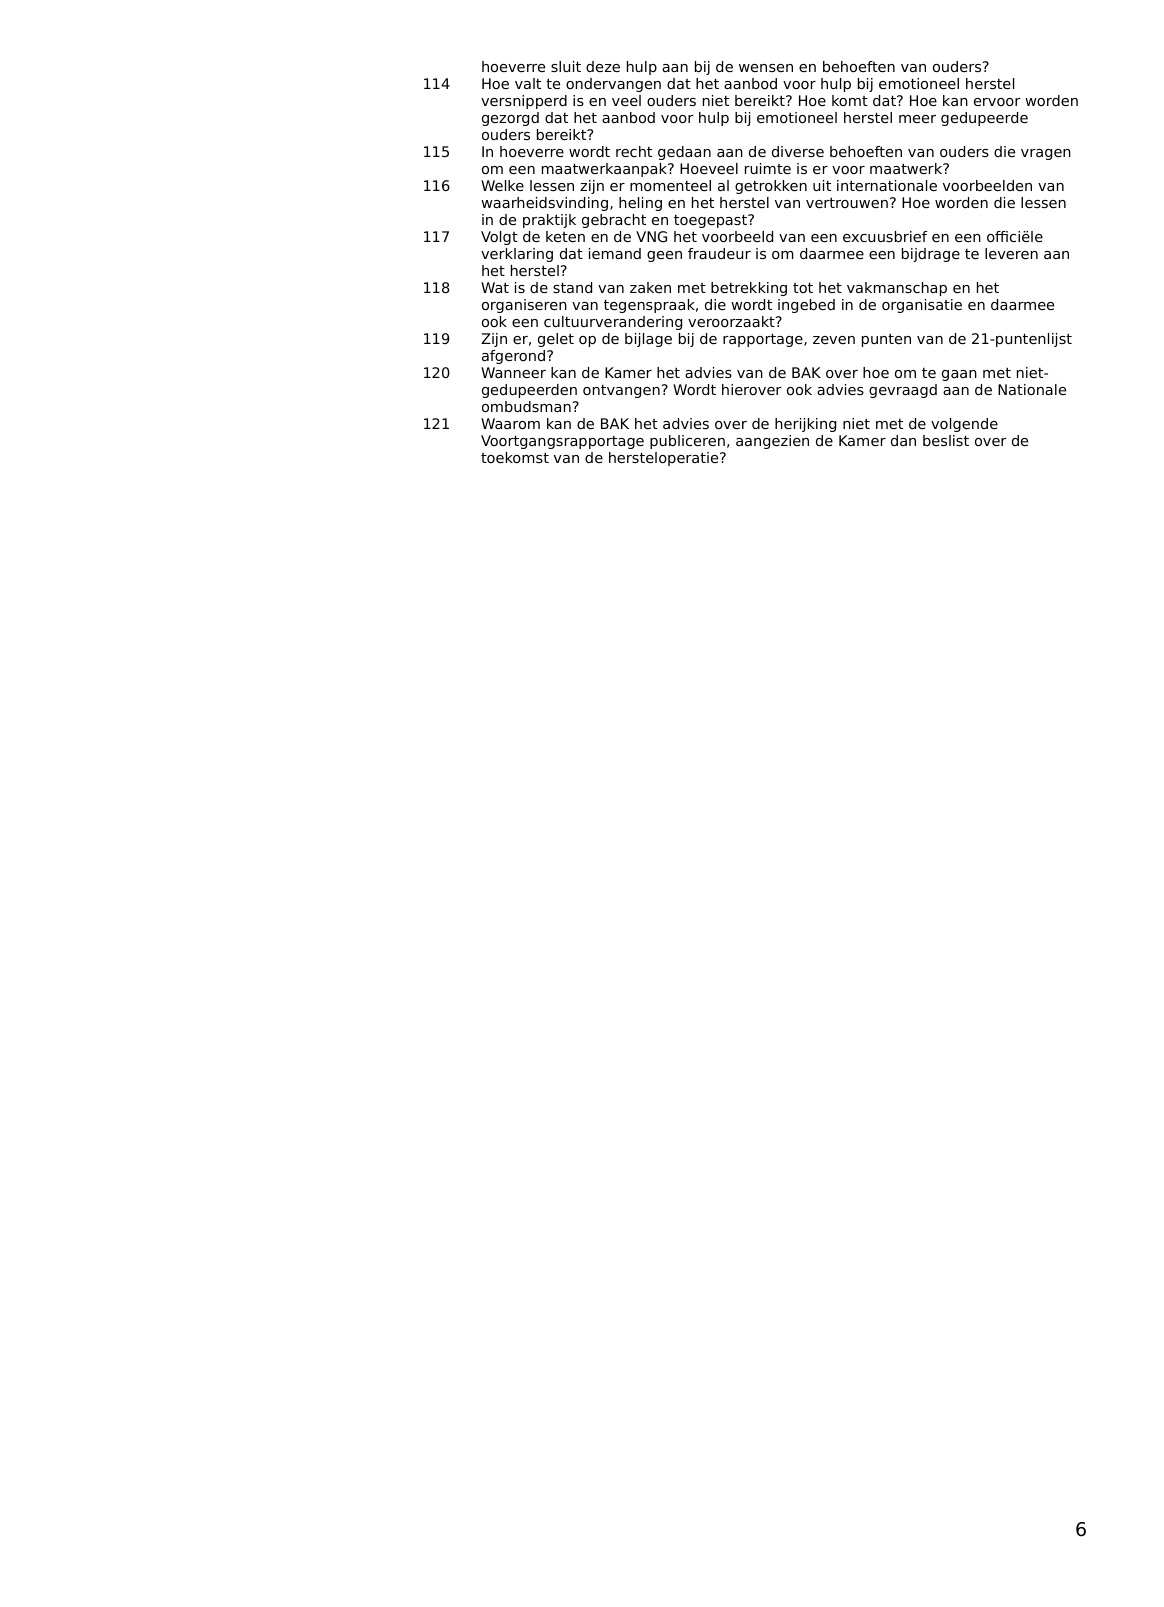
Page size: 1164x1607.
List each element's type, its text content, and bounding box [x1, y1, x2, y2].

table_cell hoeverre sluit deze hulp aan bij de wensen en behoeften van ouders? [475, 59, 1087, 76]
table_cell Wanneer kan de Kamer het advies van de BAK over hoe om te gaan met niet-gedupeerden ontvangen? Wordt hierover ook advies gevraagd aan de Nationale ombudsman? [475, 365, 1087, 416]
table_cell Waarom kan de BAK het advies over de herijking niet met de volgende Voortgangsrapportage publiceren, aangezien de Kamer dan beslist over de toekomst van de hersteloperatie? [475, 416, 1087, 467]
table_cell Hoe valt te ondervangen dat het aanbod voor hulp bij emotioneel herstel versnipperd is en veel ouders niet bereikt? Hoe komt dat? Hoe kan ervoor worden gezorgd dat het aanbod voor hulp bij emotioneel herstel meer gedupeerde ouders bereikt? [475, 76, 1087, 144]
table_cell Wat is de stand van zaken met betrekking tot het vakmanschap en het organiseren van tegenspraak, die wordt ingebed in de organisatie en daarmee ook een cultuurverandering veroorzaakt? [475, 280, 1087, 331]
table_cell 120 [422, 365, 475, 416]
table_cell 114 [422, 76, 475, 144]
table_cell 119 [422, 331, 475, 365]
table_cell Zijn er, gelet op de bijlage bij de rapportage, zeven punten van de 21-puntenlijst afgerond? [475, 331, 1087, 365]
table_cell [422, 59, 475, 76]
table_cell Volgt de keten en de VNG het voorbeeld van een excuusbrief en een officiële verklaring dat iemand geen fraudeur is om daarmee een bijdrage te leveren aan het herstel? [475, 229, 1087, 280]
table_cell 116 [422, 178, 475, 229]
table_cell 121 [422, 416, 475, 467]
table_cell In hoeverre wordt recht gedaan aan de diverse behoeften van ouders die vragen om een maatwerkaanpak? Hoeveel ruimte is er voor maatwerk? [475, 144, 1087, 178]
table_cell Welke lessen zijn er momenteel al getrokken uit internationale voorbeelden van waarheidsvinding, heling en het herstel van vertrouwen? Hoe worden die lessen in de praktijk gebracht en toegepast? [475, 178, 1087, 229]
table_cell 115 [422, 144, 475, 178]
table_cell 118 [422, 280, 475, 331]
table_cell 117 [422, 229, 475, 280]
